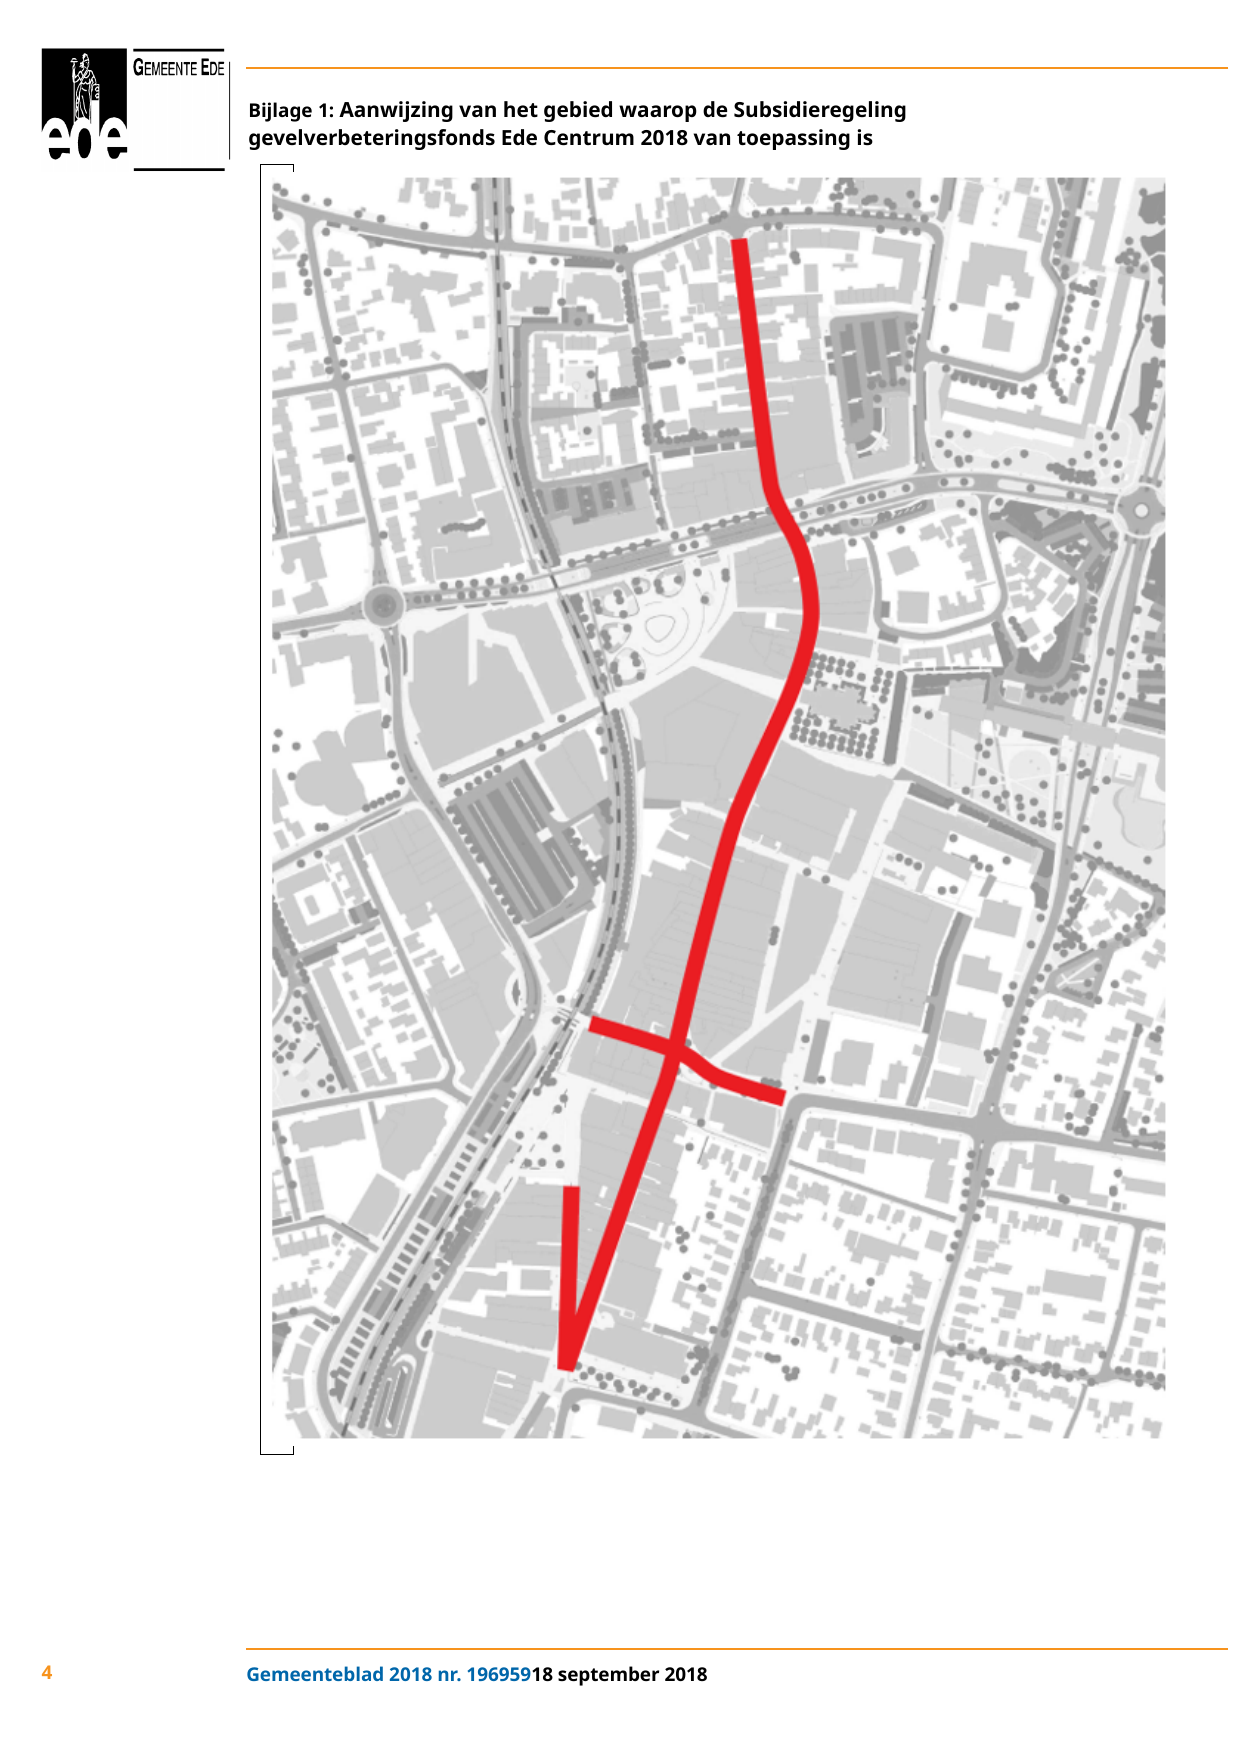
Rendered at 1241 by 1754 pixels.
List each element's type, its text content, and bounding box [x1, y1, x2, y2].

text Bijlage 1: Aanwijzing van het gebied waarop de Subsidieregeling gevelverbeteringsfonds Ede Centrum 2018 van toepassing is [248, 95, 1152, 152]
picture [41, 47, 231, 172]
picture [268, 172, 1173, 1446]
